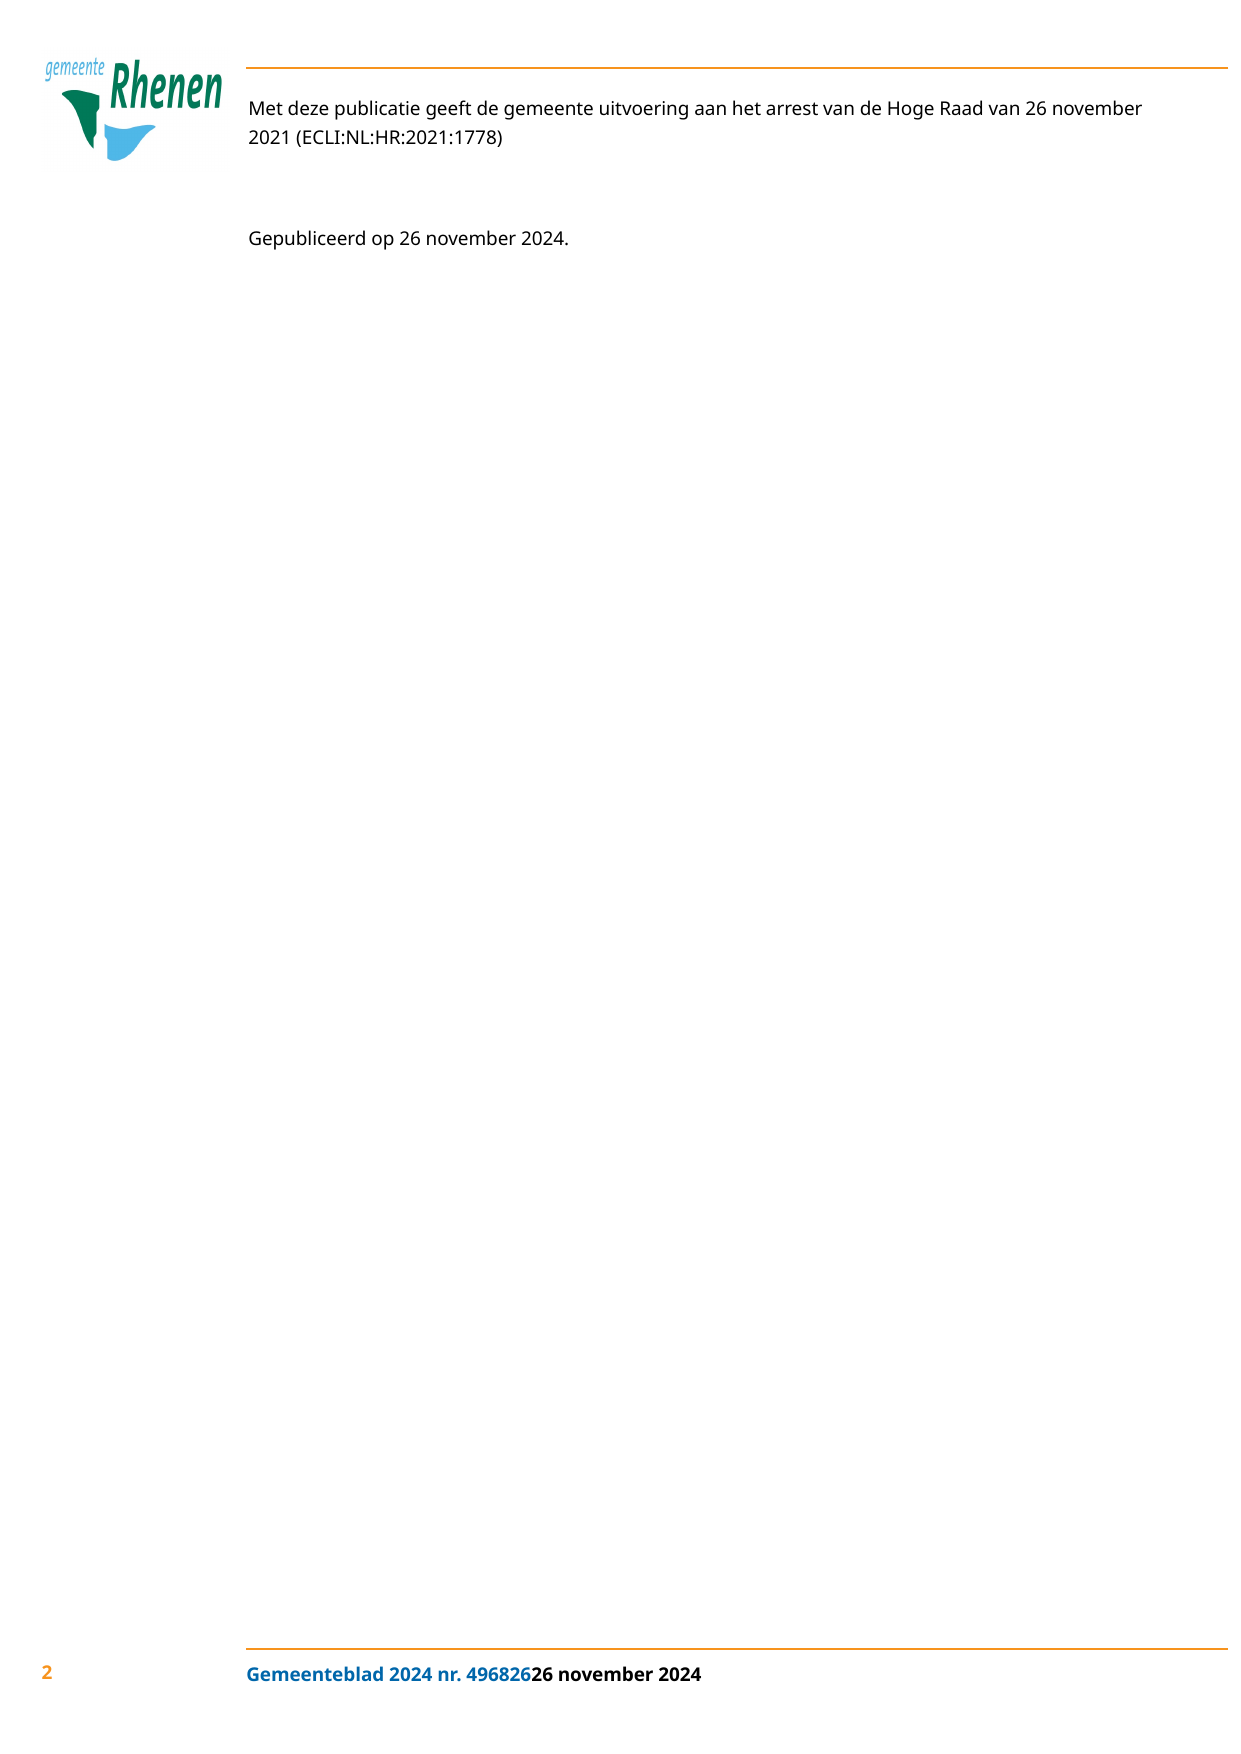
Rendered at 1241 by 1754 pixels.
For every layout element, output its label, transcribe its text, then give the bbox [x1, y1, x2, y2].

picture [41, 47, 231, 172]
text Met deze publicatie geeft de gemeente uitvoering aan het arrest van de Hoge Raad van 26 november 2021 (ECLI:NL:HR:2021:1778) [248, 95, 1152, 150]
text Gepubliceerd op 26 november 2024. [248, 225, 1152, 251]
